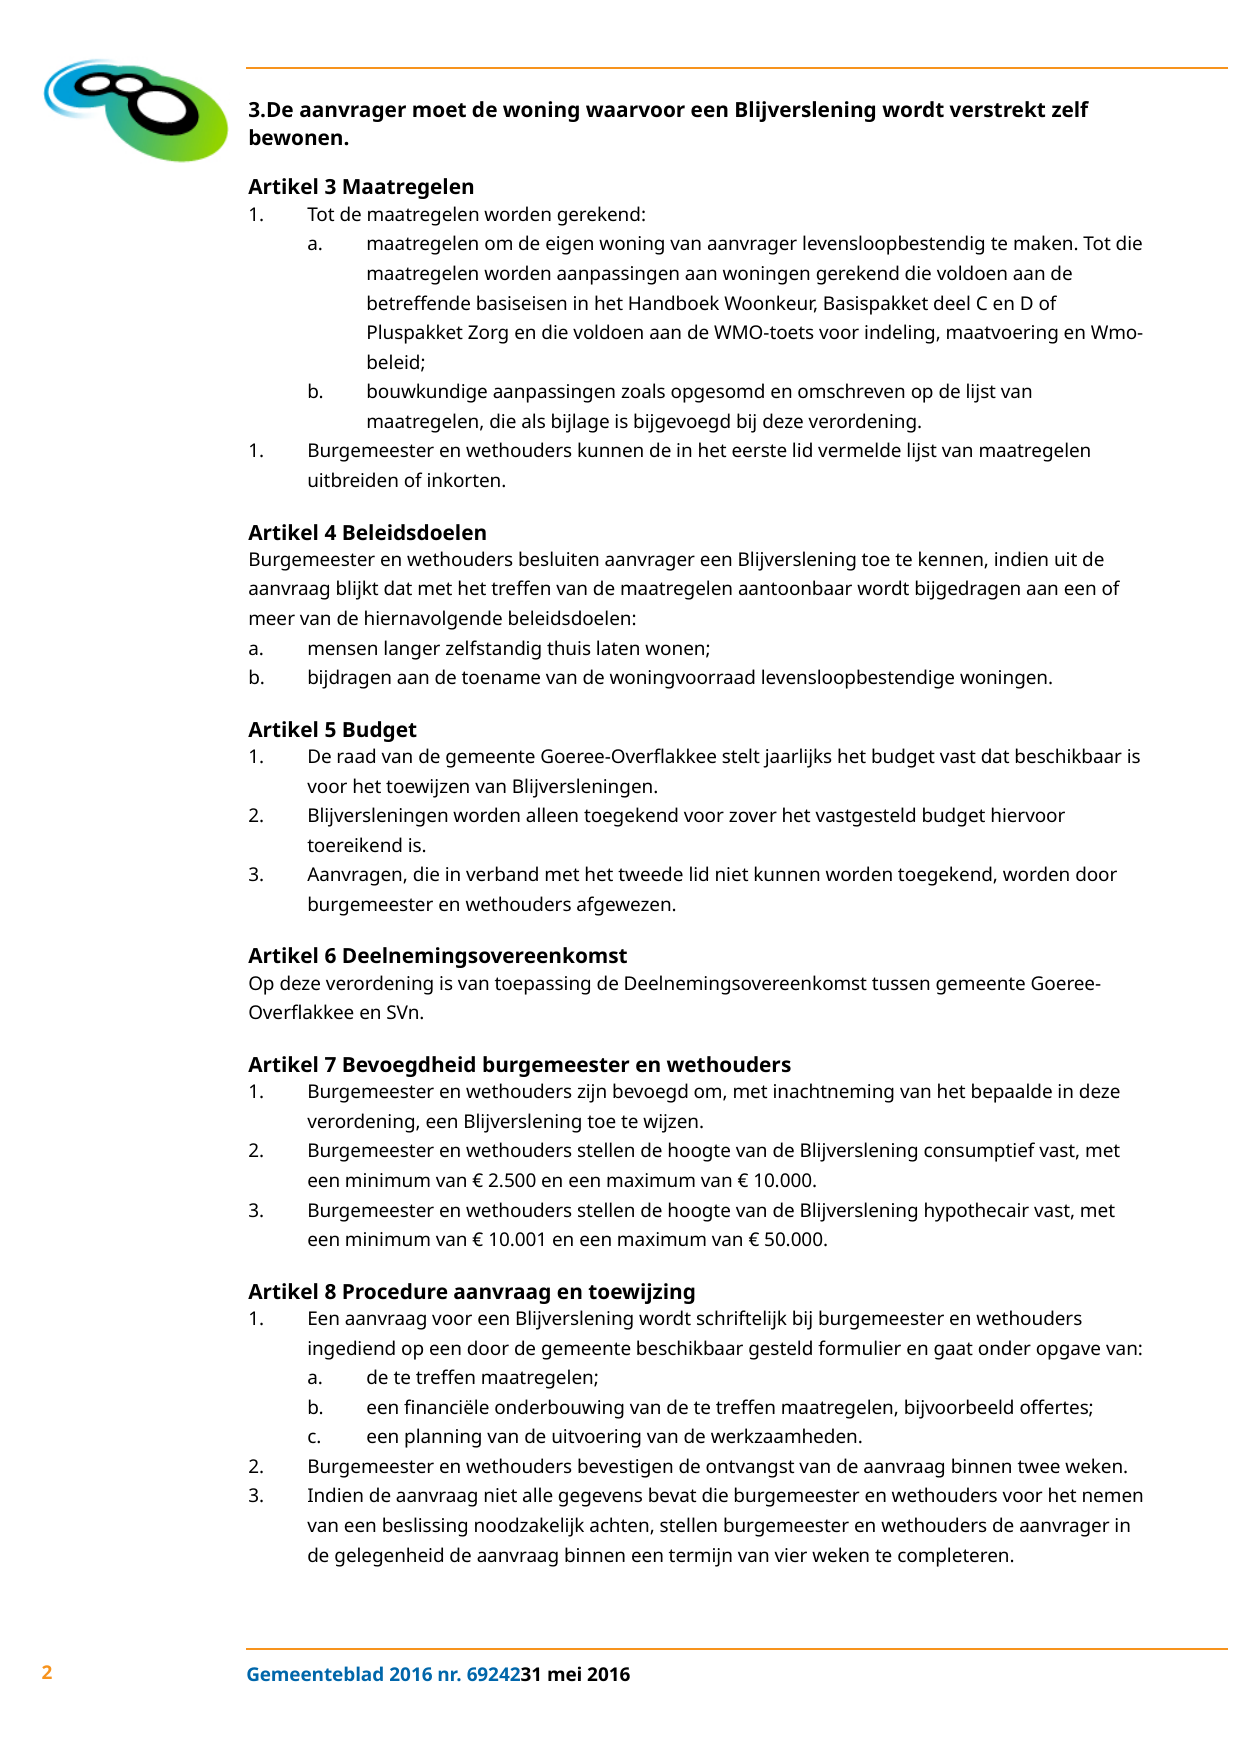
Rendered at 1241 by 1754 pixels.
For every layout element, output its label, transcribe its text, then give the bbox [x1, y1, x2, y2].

list De raad van de gemeente Goeree-Overflakkee stelt jaarlijks het budget vast dat beschikbaar is voor het toewijzen van Blijversleningen. [248, 743, 1152, 798]
list bouwkundige aanpassingen zoals opgesomd en omschreven op de lijst van maatregelen, die als bijlage is bijgevoegd bij deze verordening. [307, 378, 1152, 434]
list Indien de aanvraag niet alle gegevens bevat die burgemeester en wethouders voor het nemen van een beslissing noodzakelijk achten, stellen burgemeester en wethouders de aanvrager in de gelegenheid de aanvraag binnen een termijn van vier weken te completeren. [248, 1483, 1152, 1568]
text Artikel 4 Beleidsdoelen [248, 518, 1152, 546]
text Artikel 8 Procedure aanvraag en toewijzing [248, 1277, 1152, 1305]
list mensen langer zelfstandig thuis laten wonen; [248, 635, 1152, 661]
list bijdragen aan de toename van de woningvoorraad levensloopbestendige woningen. [248, 664, 1152, 690]
text Artikel 5 Budget [248, 715, 1152, 743]
list Aanvragen, die in verband met het tweede lid niet kunnen worden toegekend, worden door burgemeester en wethouders afgewezen. [248, 862, 1152, 917]
text 3.De aanvrager moet de woning waarvoor een Blijverslening wordt verstrekt zelf bewonen. [248, 95, 1152, 152]
list Burgemeester en wethouders stellen de hoogte van de Blijverslening consumptief vast, met een minimum van € 2.500 en een maximum van € 10.000. [248, 1138, 1152, 1193]
list de te treffen maatregelen; [307, 1364, 1152, 1390]
list een planning van de uitvoering van de werkzaamheden. [307, 1423, 1152, 1449]
list een financiële onderbouwing van de te treffen maatregelen, bijvoorbeeld offertes; [307, 1394, 1152, 1420]
text Artikel 3 Maatregelen [248, 172, 1152, 201]
list Blijversleningen worden alleen toegekend voor zover het vastgesteld budget hiervoor toereikend is. [248, 802, 1152, 858]
list Burgemeester en wethouders stellen de hoogte van de Blijverslening hypothecair vast, met een minimum van € 10.001 en een maximum van € 50.000. [248, 1197, 1152, 1252]
text Op deze verordening is van toepassing de Deelnemingsovereenkomst tussen gemeente Goeree-Overflakkee en SVn. [248, 970, 1152, 1025]
picture [41, 47, 231, 172]
list Burgemeester en wethouders kunnen de in het eerste lid vermelde lijst van maatregelen uitbreiden of inkorten. [248, 438, 1152, 493]
list Burgemeester en wethouders zijn bevoegd om, met inachtneming van het bepaalde in deze verordening, een Blijverslening toe te wijzen. [248, 1078, 1152, 1134]
text Artikel 6 Deelnemingsovereenkomst [248, 942, 1152, 970]
list Burgemeester en wethouders bevestigen de ontvangst van de aanvraag binnen twee weken. [248, 1453, 1152, 1479]
list maatregelen om de eigen woning van aanvrager levensloopbestendig te maken. Tot die maatregelen worden aanpassingen aan woningen gerekend die voldoen aan de betreffende basiseisen in het Handboek Woonkeur, Basispakket deel C en D of Pluspakket Zorg en die voldoen aan de WMO-toets voor indeling, maatvoering en Wmo-beleid; [307, 231, 1152, 374]
list Een aanvraag voor een Blijverslening wordt schriftelijk bij burgemeester en wethouders ingediend op een door de gemeente beschikbaar gesteld formulier en gaat onder opgave van: [248, 1305, 1152, 1361]
list Tot de maatregelen worden gerekend: [248, 201, 1152, 227]
text Artikel 7 Bevoegdheid burgemeester en wethouders [248, 1050, 1152, 1078]
text Burgemeester en wethouders besluiten aanvrager een Blijverslening toe te kennen, indien uit de aanvraag blijkt dat met het treffen van de maatregelen aantoonbaar wordt bijgedragen aan een of meer van de hiernavolgende beleidsdoelen: [248, 546, 1152, 631]
